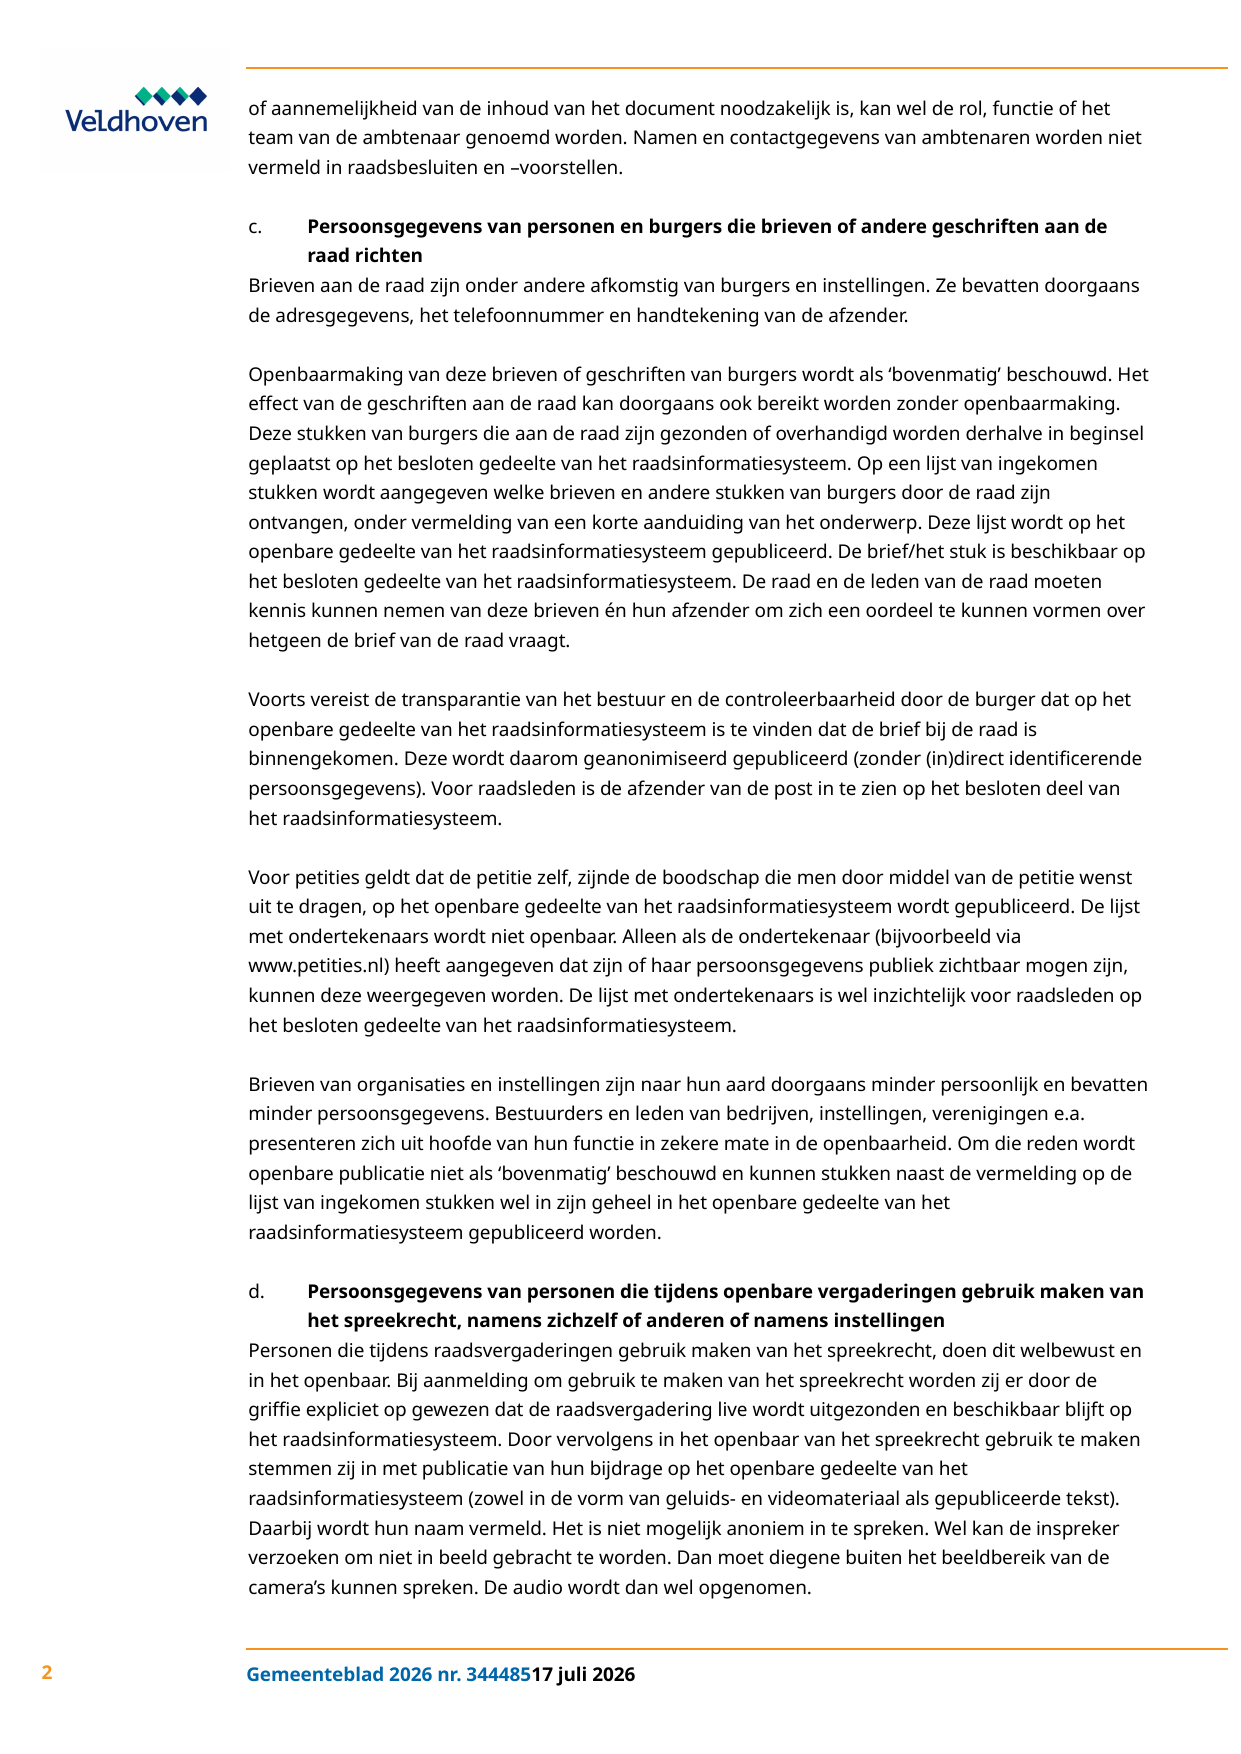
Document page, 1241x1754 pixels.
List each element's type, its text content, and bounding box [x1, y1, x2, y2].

text Brieven van organisaties en instellingen zijn naar hun aard doorgaans minder persoonlijk en bevatten minder persoonsgegevens. Bestuurders en leden van bedrijven, instellingen, verenigingen e.a. presenteren zich uit hoofde van hun functie in zekere mate in de openbaarheid. Om die reden wordt openbare publicatie niet als ‘bovenmatig’ beschouwd en kunnen stukken naast de vermelding op de lijst van ingekomen stukken wel in zijn geheel in het openbare gedeelte van het raadsinformatiesysteem gepubliceerd worden. [248, 1071, 1152, 1245]
text Voor petities geldt dat de petitie zelf, zijnde de boodschap die men door middel van de petitie wenst uit te dragen, op het openbare gedeelte van het raadsinformatiesysteem wordt gepubliceerd. De lijst met ondertekenaars wordt niet openbaar. Alleen als de ondertekenaar (bijvoorbeeld via www.petities.nl) heeft aangegeven dat zijn of haar persoonsgegevens publiek zichtbaar mogen zijn, kunnen deze weergegeven worden. De lijst met ondertekenaars is wel inzichtelijk voor raadsleden op het besloten gedeelte van het raadsinformatiesysteem. [248, 864, 1152, 1038]
text of aannemelijkheid van de inhoud van het document noodzakelijk is, kan wel de rol, functie of het team van de ambtenaar genoemd worden. Namen en contactgegevens van ambtenaren worden niet vermeld in raadsbesluiten en –voorstellen. [248, 95, 1152, 180]
list Persoonsgegevens van personen en burgers die brieven of andere geschriften aan de raad richten [248, 213, 1152, 268]
text Openbaarmaking van deze brieven of geschriften van burgers wordt als ‘bovenmatig’ beschouwd. Het effect van de geschriften aan de raad kan doorgaans ook bereikt worden zonder openbaarmaking. Deze stukken van burgers die aan de raad zijn gezonden of overhandigd worden derhalve in beginsel geplaatst op het besloten gedeelte van het raadsinformatiesysteem. Op een lijst van ingekomen stukken wordt aangegeven welke brieven en andere stukken van burgers door de raad zijn ontvangen, onder vermelding van een korte aanduiding van het onderwerp. Deze lijst wordt op het openbare gedeelte van het raadsinformatiesysteem gepubliceerd. De brief/het stuk is beschikbaar op het besloten gedeelte van het raadsinformatiesysteem. De raad en de leden van de raad moeten kennis kunnen nemen van deze brieven én hun afzender om zich een oordeel te kunnen vormen over hetgeen de brief van de raad vraagt. [248, 361, 1152, 653]
list Persoonsgegevens van personen die tijdens openbare vergaderingen gebruik maken van het spreekrecht, namens zichzelf of anderen of namens instellingen [248, 1278, 1152, 1333]
text Voorts vereist de transparantie van het bestuur en de controleerbaarheid door de burger dat op het openbare gedeelte van het raadsinformatiesysteem is te vinden dat de brief bij de raad is binnengekomen. Deze wordt daarom geanonimiseerd gepubliceerd (zonder (in)direct identificerende persoonsgegevens). Voor raadsleden is de afzender van de post in te zien op het besloten deel van het raadsinformatiesysteem. [248, 686, 1152, 831]
text Personen die tijdens raadsvergaderingen gebruik maken van het spreekrecht, doen dit welbewust en in het openbaar. Bij aanmelding om gebruik te maken van het spreekrecht worden zij er door de griffie expliciet op gewezen dat de raadsvergadering live wordt uitgezonden en beschikbaar blijft op het raadsinformatiesysteem. Door vervolgens in het openbaar van het spreekrecht gebruik te maken stemmen zij in met publicatie van hun bijdrage op het openbare gedeelte van het raadsinformatiesysteem (zowel in de vorm van geluids- en videomateriaal als gepubliceerde tekst). Daarbij wordt hun naam vermeld. Het is niet mogelijk anoniem in te spreken. Wel kan de inspreker verzoeken om niet in beeld gebracht te worden. Dan moet diegene buiten het beeldbereik van de camera’s kunnen spreken. De audio wordt dan wel opgenomen. [248, 1337, 1152, 1600]
text Brieven aan de raad zijn onder andere afkomstig van burgers en instellingen. Ze bevatten doorgaans de adresgegevens, het telefoonnummer en handtekening van de afzender. [248, 272, 1152, 328]
picture [41, 47, 231, 172]
